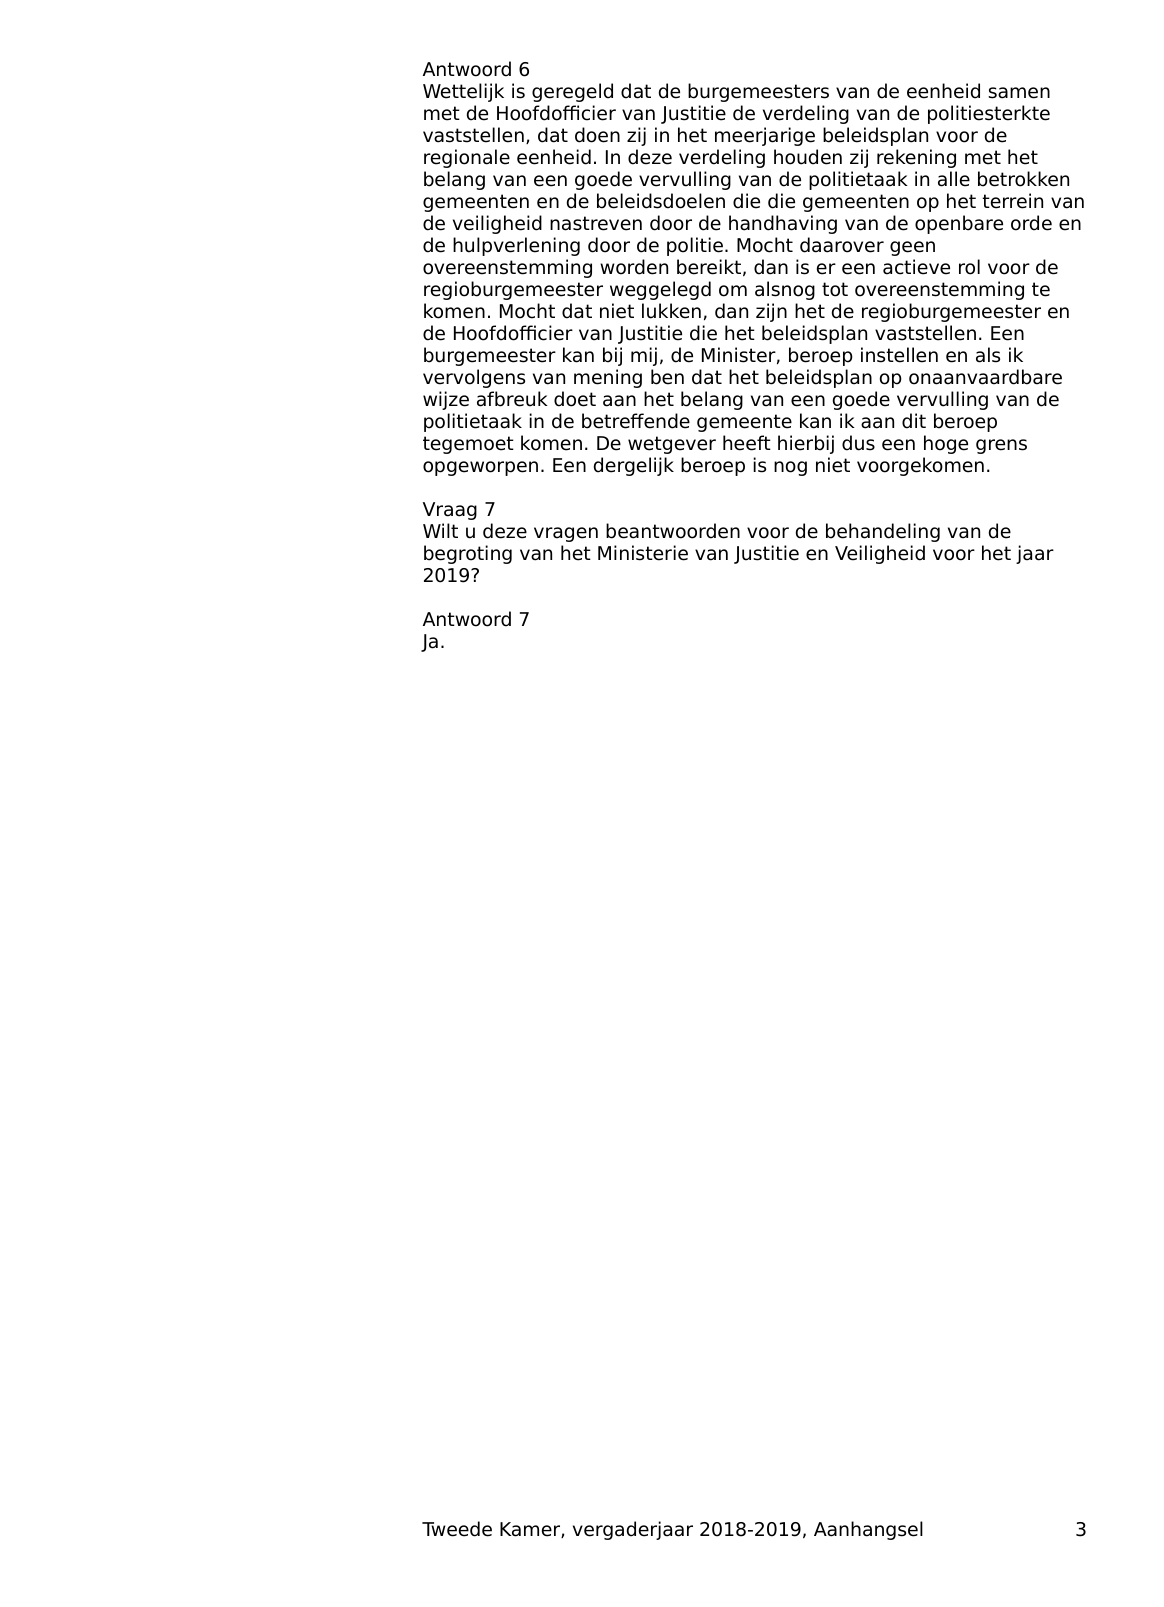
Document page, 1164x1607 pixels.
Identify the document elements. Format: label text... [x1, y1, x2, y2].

text Wettelijk is geregeld dat de burgemeesters van de eenheid samen met de Hoofdofficier van Justitie de verdeling van de politiesterkte vaststellen, dat doen zij in het meerjarige beleidsplan voor de regionale eenheid. In deze verdeling houden zij rekening met het belang van een goede vervulling van de politietaak in alle betrokken gemeenten en de beleidsdoelen die die gemeenten op het terrein van de veiligheid nastreven door de handhaving van de openbare orde en de hulpverlening door de politie. Mocht daarover geen overeenstemming worden bereikt, dan is er een actieve rol voor de regioburgemeester weggelegd om alsnog tot overeenstemming te komen. Mocht dat niet lukken, dan zijn het de regioburgemeester en de Hoofdofficier van Justitie die het beleidsplan vaststellen. Een burgemeester kan bij mij, de Minister, beroep instellen en als ik vervolgens van mening ben dat het beleidsplan op onaanvaardbare wijze afbreuk doet aan het belang van een goede vervulling van de politietaak in de betreffende gemeente kan ik aan dit beroep tegemoet komen. De wetgever heeft hierbij dus een hoge grens opgeworpen. Een dergelijk beroep is nog niet voorgekomen. [422, 81, 1087, 477]
text Antwoord 7 [422, 609, 1087, 631]
text Wilt u deze vragen beantwoorden voor de behandeling van de begroting van het Ministerie van Justitie en Veiligheid voor het jaar 2019? [422, 521, 1087, 587]
text Vraag 7 [422, 499, 1087, 521]
text Ja. [422, 631, 1087, 653]
text Antwoord 6 [422, 59, 1087, 81]
